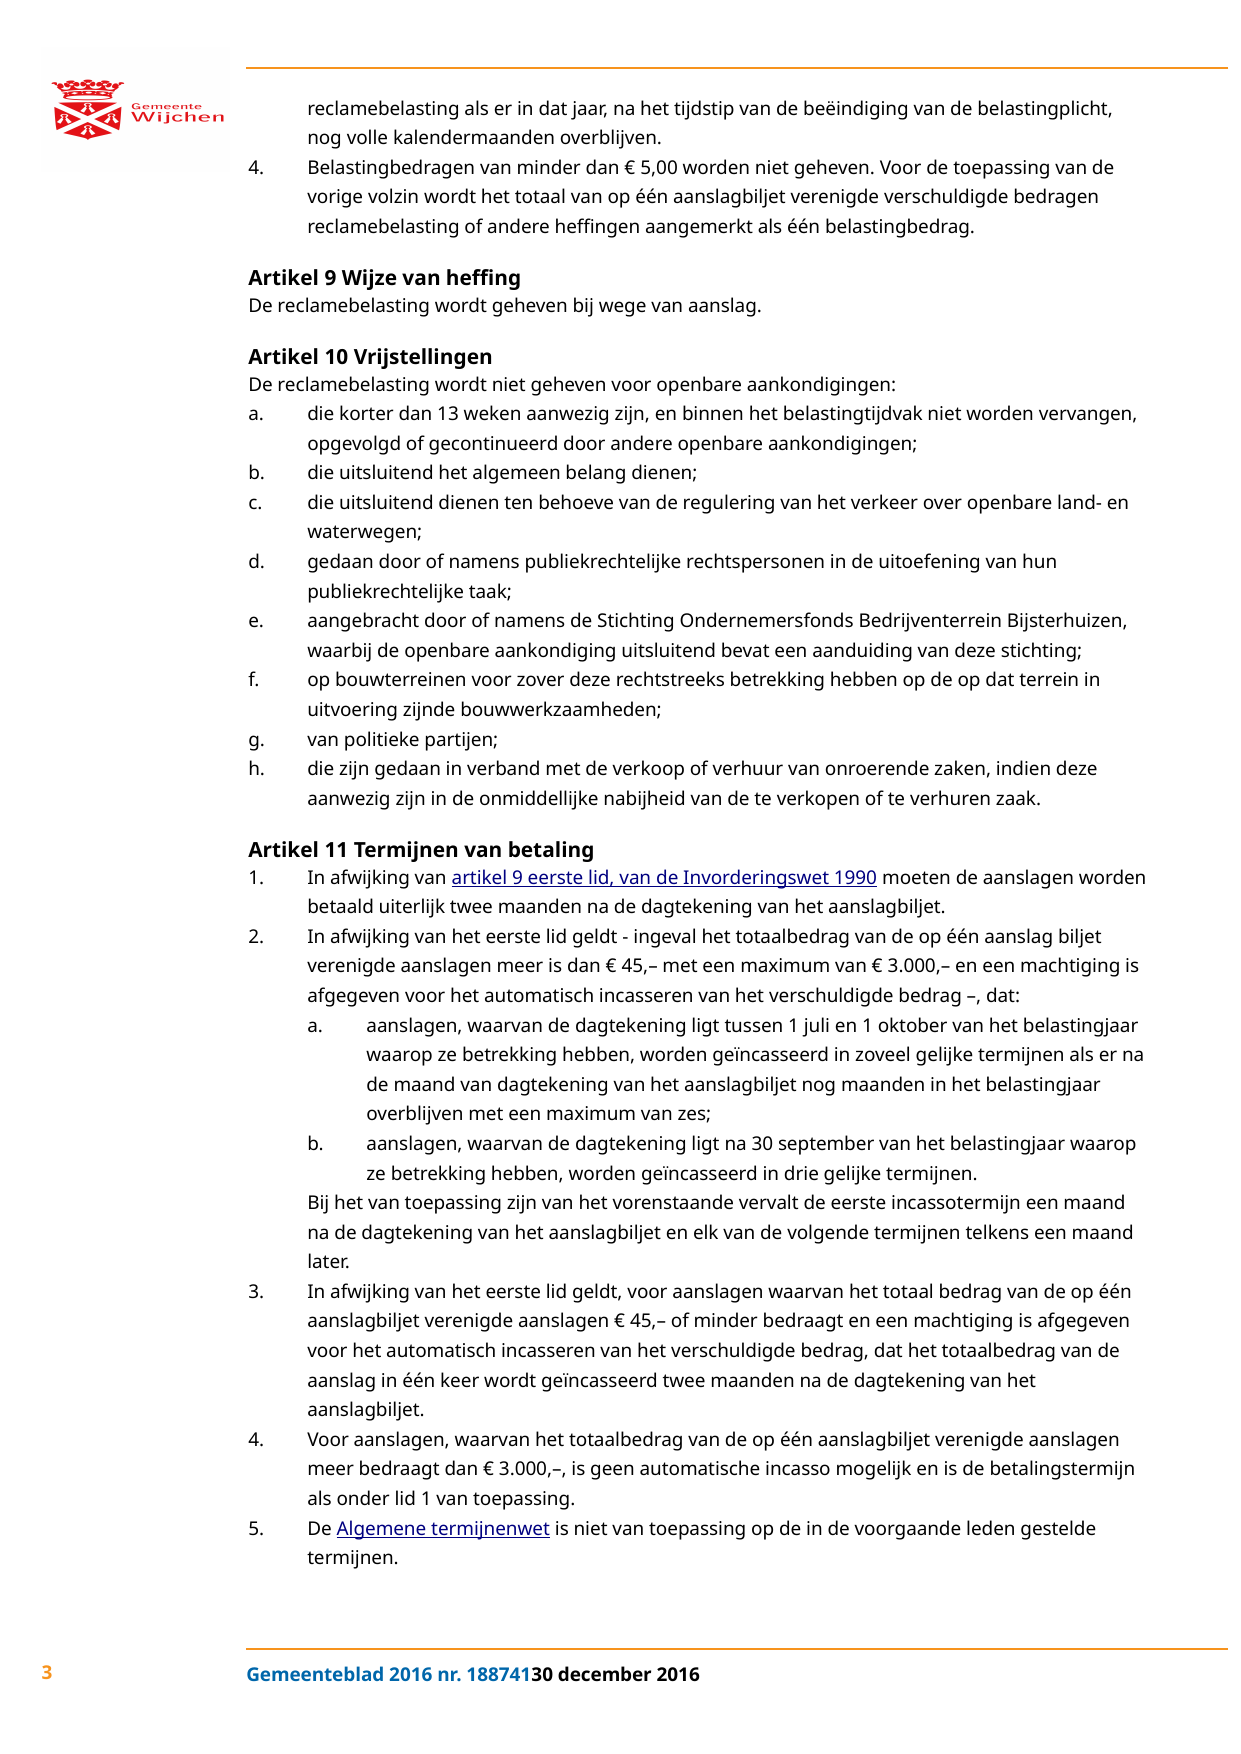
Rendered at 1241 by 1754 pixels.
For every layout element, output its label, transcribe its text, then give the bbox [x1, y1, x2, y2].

list aanslagen, waarvan de dagtekening ligt na 30 september van het belastingjaar waarop ze betrekking hebben, worden geïncasseerd in drie gelijke termijnen. [307, 1130, 1152, 1185]
list aangebracht door of namens de Stichting Ondernemersfonds Bedrijventerrein Bijsterhuizen, waarbij de openbare aankondiging uitsluitend bevat een aanduiding van deze stichting; [248, 607, 1152, 663]
list op bouwterreinen voor zover deze rechtstreeks betrekking hebben op de op dat terrein in uitvoering zijnde bouwwerkzaamheden; [248, 667, 1152, 722]
text Artikel 10 Vrijstellingen [248, 342, 1152, 371]
list reclamebelasting als er in dat jaar, na het tijdstip van de beëindiging van de belastingplicht, nog volle kalendermaanden overblijven. [248, 95, 1152, 150]
text De reclamebelasting wordt niet geheven voor openbare aankondigingen: [248, 371, 1152, 397]
list gedaan door of namens publiekrechtelijke rechtspersonen in de uitoefening van hun publiekrechtelijke taak; [248, 548, 1152, 604]
list aanslagen, waarvan de dagtekening ligt tussen 1 juli en 1 oktober van het belastingjaar waarop ze betrekking hebben, worden geïncasseerd in zoveel gelijke termijnen als er na de maand van dagtekening van het aanslagbiljet nog maanden in het belastingjaar overblijven met een maximum van zes; [307, 1012, 1152, 1126]
picture [41, 47, 231, 172]
list die zijn gedaan in verband met de verkoop of verhuur van onroerende zaken, indien deze aanwezig zijn in de onmiddellijke nabijheid van de te verkopen of te verhuren zaak. [248, 755, 1152, 811]
list Voor aanslagen, waarvan het totaalbedrag van de op één aanslagbiljet verenigde aanslagen meer bedraagt dan € 3.000,–, is geen automatische incasso mogelijk en is de betalingstermijn als onder lid 1 van toepassing. [248, 1426, 1152, 1511]
text Artikel 9 Wijze van heffing [248, 263, 1152, 292]
text De reclamebelasting wordt geheven bij wege van aanslag. [248, 292, 1152, 318]
list In afwijking van het eerste lid geldt - ingeval het totaalbedrag van de op één aanslag biljet verenigde aanslagen meer is dan € 45,– met een maximum van € 3.000,– en een machtiging is afgegeven voor het automatisch incasseren van het verschuldigde bedrag –, dat: [248, 923, 1152, 1008]
list Belastingbedragen van minder dan € 5,00 worden niet geheven. Voor de toepassing van de vorige volzin wordt het totaal van op één aanslagbiljet verenigde verschuldigde bedragen reclamebelasting of andere heffingen aangemerkt als één belastingbedrag. [248, 154, 1152, 239]
list van politieke partijen; [248, 726, 1152, 752]
list In afwijking van artikel 9 eerste lid, van de Invorderingswet 1990 moeten de aanslagen worden betaald uiterlijk twee maanden na de dagtekening van het aanslagbiljet. [248, 864, 1152, 919]
list In afwijking van het eerste lid geldt, voor aanslagen waarvan het totaal bedrag van de op één aanslagbiljet verenigde aanslagen € 45,– of minder bedraagt en een machtiging is afgegeven voor het automatisch incasseren van het verschuldigde bedrag, dat het totaalbedrag van de aanslag in één keer wordt geïncasseerd twee maanden na de dagtekening van het aanslagbiljet. [248, 1278, 1152, 1422]
text Artikel 11 Termijnen van betaling [248, 835, 1152, 864]
list Bij het van toepassing zijn van het vorenstaande vervalt de eerste incassotermijn een maand na de dagtekening van het aanslagbiljet en elk van de volgende termijnen telkens een maand later. [248, 1189, 1152, 1274]
list die korter dan 13 weken aanwezig zijn, en binnen het belastingtijdvak niet worden vervangen, opgevolgd of gecontinueerd door andere openbare aankondigingen; [248, 400, 1152, 456]
list die uitsluitend dienen ten behoeve van de regulering van het verkeer over openbare land- en waterwegen; [248, 489, 1152, 544]
list die uitsluitend het algemeen belang dienen; [248, 459, 1152, 485]
list De Algemene termijnenwet is niet van toepassing op de in de voorgaande leden gestelde termijnen. [248, 1515, 1152, 1570]
